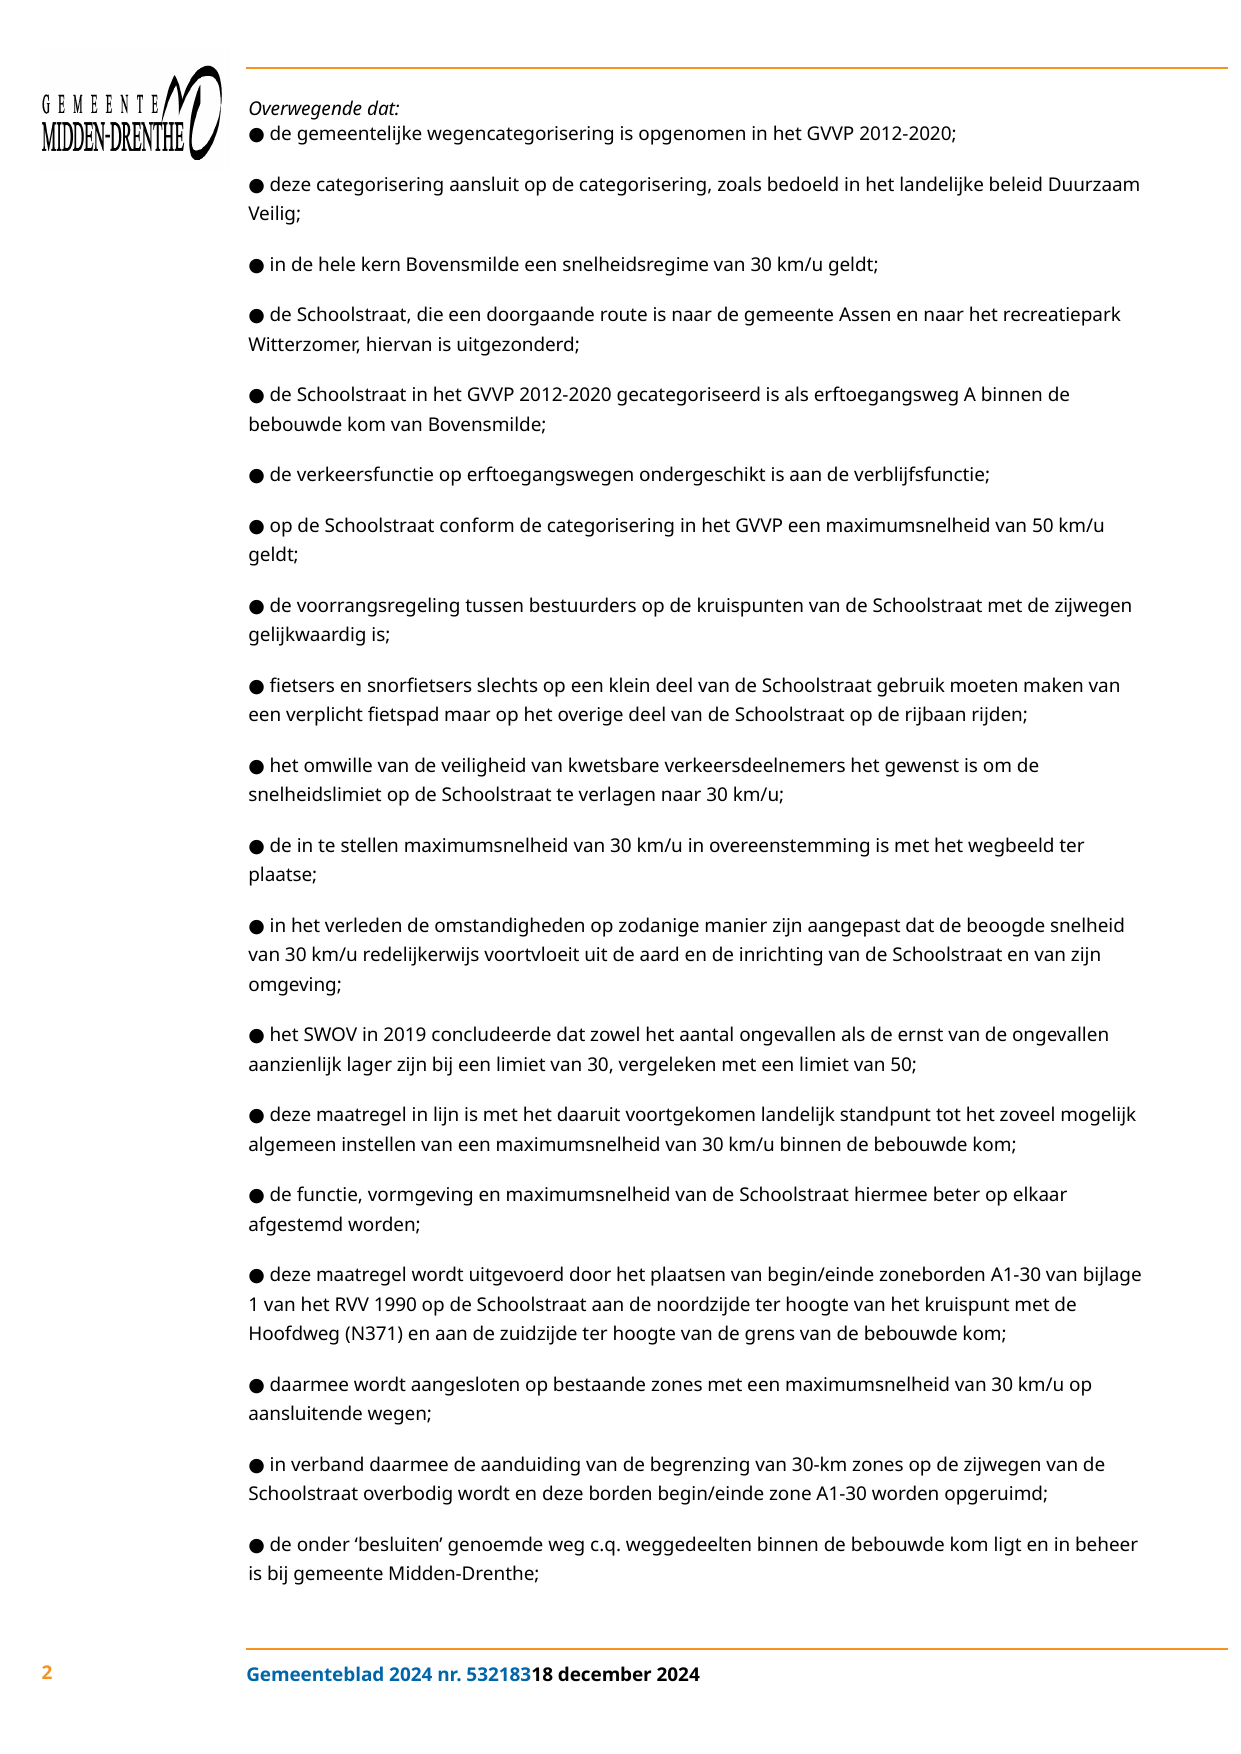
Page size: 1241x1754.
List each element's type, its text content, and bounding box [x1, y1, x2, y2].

text ● de verkeersfunctie op erftoegangswegen ondergeschikt is aan de verblijfsfunctie; [248, 461, 1152, 487]
text ● het SWOV in 2019 concludeerde dat zowel het aantal ongevallen als de ernst van de ongevallen aanzienlijk lager zijn bij een limiet van 30, vergeleken met een limiet van 50; [248, 1021, 1152, 1077]
text ● het omwille van de veiligheid van kwetsbare verkeersdeelnemers het gewenst is om de snelheidslimiet op de Schoolstraat te verlagen naar 30 km/u; [248, 752, 1152, 807]
text ● deze maatregel wordt uitgevoerd door het plaatsen van begin/einde zoneborden A1-30 van bijlage 1 van het RVV 1990 op de Schoolstraat aan de noordzijde ter hoogte van het kruispunt met de Hoofdweg (N371) en aan de zuidzijde ter hoogte van de grens van de bebouwde kom; [248, 1261, 1152, 1346]
text ● in verband daarmee de aanduiding van de begrenzing van 30-km zones op de zijwegen van de Schoolstraat overbodig wordt en deze borden begin/einde zone A1-30 worden opgeruimd; [248, 1451, 1152, 1506]
text Overwegende dat: [248, 95, 1152, 121]
text ● deze categorisering aansluit op de categorisering, zoals bedoeld in het landelijke beleid Duurzaam Veilig; [248, 171, 1152, 226]
text ● de onder ‘besluiten’ genoemde weg c.q. weggedeelten binnen de bebouwde kom ligt en in beheer is bij gemeente Midden-Drenthe; [248, 1531, 1152, 1586]
text ● daarmee wordt aangesloten op bestaande zones met een maximumsnelheid van 30 km/u op aansluitende wegen; [248, 1371, 1152, 1426]
text ● de functie, vormgeving en maximumsnelheid van de Schoolstraat hiermee beter op elkaar afgestemd worden; [248, 1181, 1152, 1237]
text ● de Schoolstraat in het GVVP 2012-2020 gecategoriseerd is als erftoegangsweg A binnen de bebouwde kom van Bovensmilde; [248, 381, 1152, 437]
text ● fietsers en snorfietsers slechts op een klein deel van de Schoolstraat gebruik moeten maken van een verplicht fietspad maar op het overige deel van de Schoolstraat op de rijbaan rijden; [248, 672, 1152, 727]
text ● op de Schoolstraat conform de categorisering in het GVVP een maximumsnelheid van 50 km/u geldt; [248, 512, 1152, 567]
text ● in de hele kern Bovensmilde een snelheidsregime van 30 km/u geldt; [248, 251, 1152, 277]
text ● de gemeentelijke wegencategorisering is opgenomen in het GVVP 2012-2020; [248, 121, 1152, 146]
text ● de Schoolstraat, die een doorgaande route is naar de gemeente Assen en naar het recreatiepark Witterzomer, hiervan is uitgezonderd; [248, 301, 1152, 357]
text ● in het verleden de omstandigheden op zodanige manier zijn aangepast dat de beoogde snelheid van 30 km/u redelijkerwijs voortvloeit uit de aard en de inrichting van de Schoolstraat en van zijn omgeving; [248, 912, 1152, 997]
picture [41, 47, 231, 172]
text ● deze maatregel in lijn is met het daaruit voortgekomen landelijk standpunt tot het zoveel mogelijk algemeen instellen van een maximumsnelheid van 30 km/u binnen de bebouwde kom; [248, 1101, 1152, 1157]
text ● de voorrangsregeling tussen bestuurders op de kruispunten van de Schoolstraat met de zijwegen gelijkwaardig is; [248, 592, 1152, 647]
text ● de in te stellen maximumsnelheid van 30 km/u in overeenstemming is met het wegbeeld ter plaatse; [248, 832, 1152, 887]
